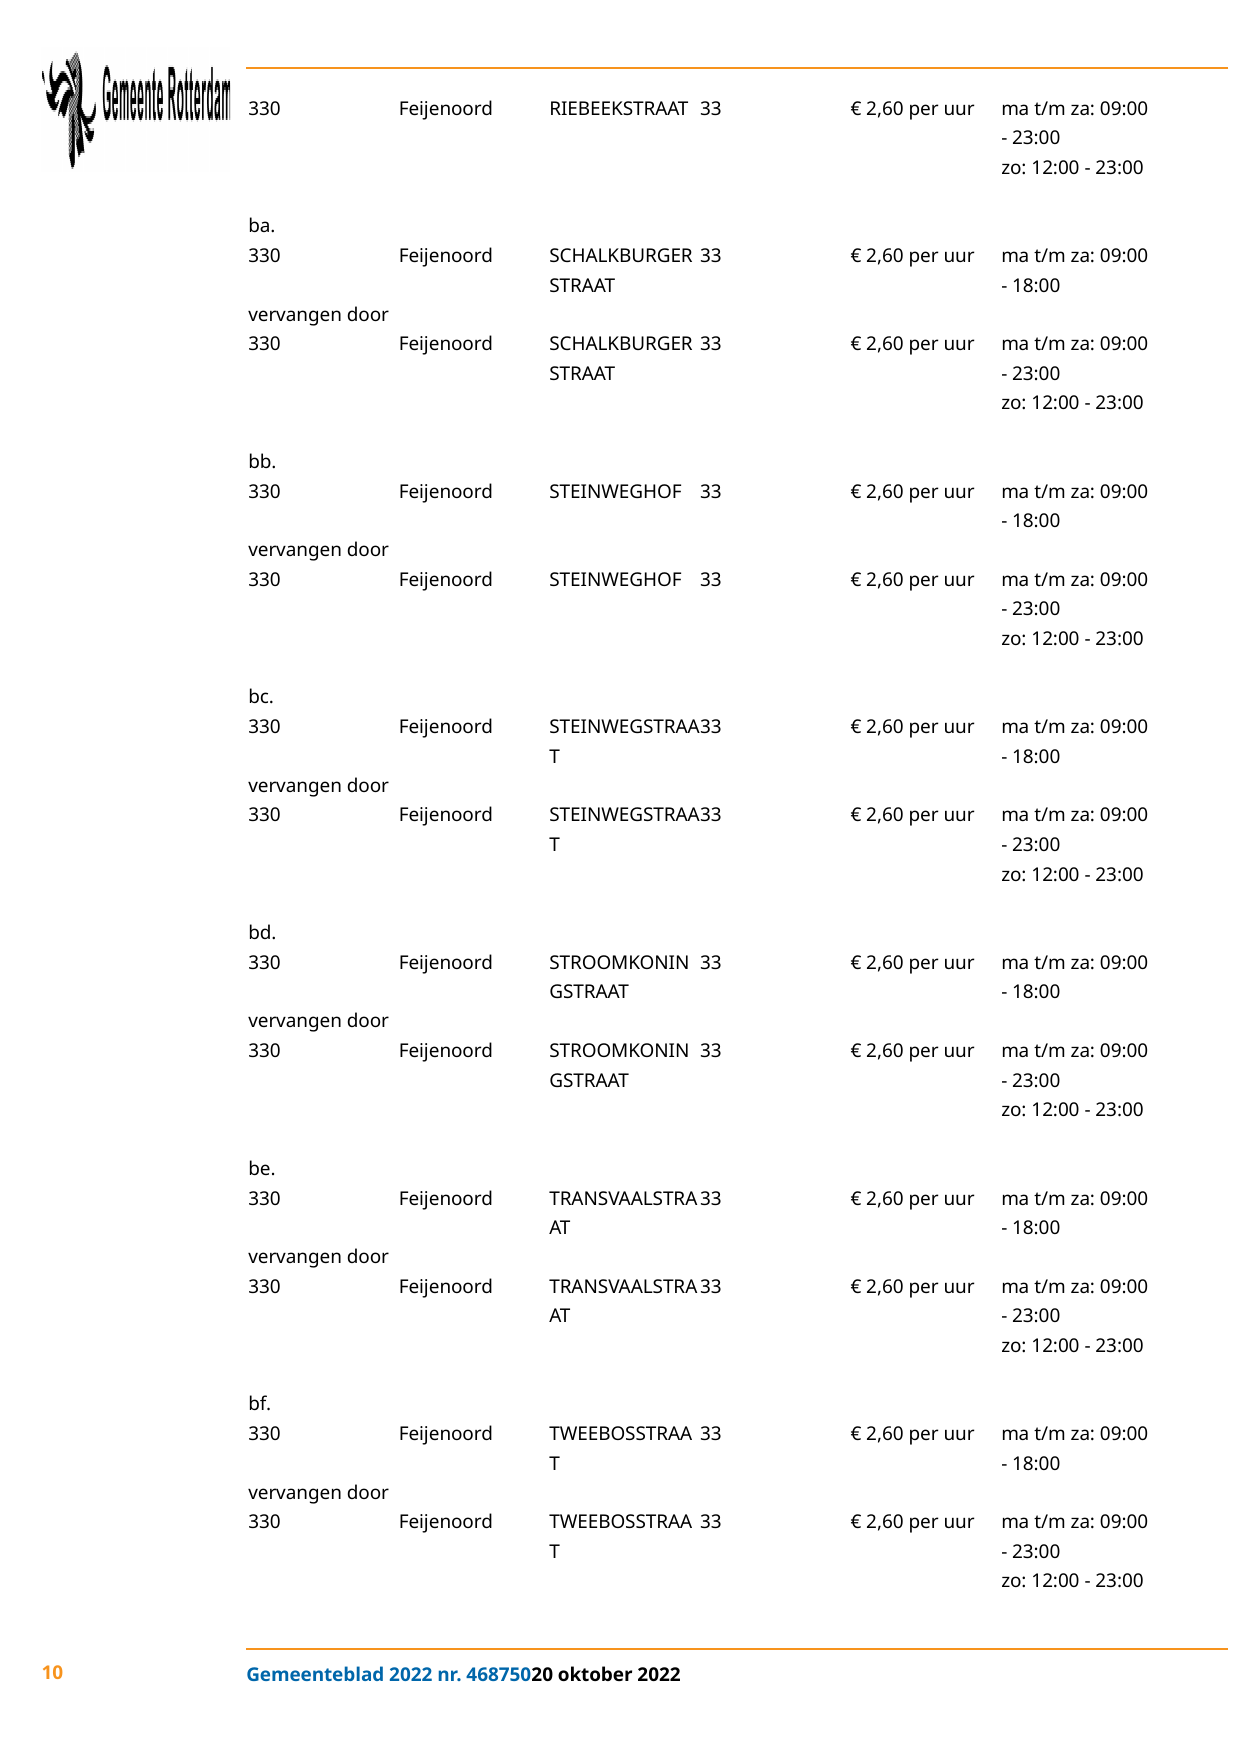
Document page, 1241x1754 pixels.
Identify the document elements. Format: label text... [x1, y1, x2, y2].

table_header Feijenoord [399, 242, 549, 297]
table_header 33 [700, 242, 850, 297]
table_header Feijenoord [399, 478, 549, 533]
table_header ma t/m za: 09:00 - 23:00 zo: 12:00 - 23:00 [1001, 1273, 1152, 1358]
table_header 33 [700, 1037, 850, 1122]
table_header € 2,60 per uur [850, 1420, 1001, 1476]
table_header ma t/m za: 09:00 - 23:00 zo: 12:00 - 23:00 [1001, 1509, 1152, 1593]
table_header STEINWEGSTRAAT [549, 714, 700, 769]
table_header ma t/m za: 09:00 - 23:00 zo: 12:00 - 23:00 [1001, 1037, 1152, 1122]
table_header 33 [700, 478, 850, 533]
table_header 33 [700, 95, 850, 180]
table_header TWEEBOSSTRAAT [549, 1509, 700, 1593]
text bd. [248, 919, 1152, 945]
table_header 330 [248, 1273, 398, 1358]
picture [41, 47, 231, 172]
table_header Feijenoord [399, 949, 549, 1004]
table_header Feijenoord [399, 1273, 549, 1358]
table_header 330 [248, 1420, 398, 1476]
table_header Feijenoord [399, 330, 549, 415]
table_header € 2,60 per uur [850, 802, 1001, 887]
table_header 33 [700, 802, 850, 887]
table_header Feijenoord [399, 1509, 549, 1593]
table_header 330 [248, 1509, 398, 1593]
table_header Feijenoord [399, 1037, 549, 1122]
table_header € 2,60 per uur [850, 330, 1001, 415]
table_header € 2,60 per uur [850, 714, 1001, 769]
table_header ma t/m za: 09:00 - 18:00 [1001, 1420, 1152, 1476]
table_header 33 [700, 1509, 850, 1593]
table_header Feijenoord [399, 1420, 549, 1476]
table_header 330 [248, 330, 398, 415]
table_header € 2,60 per uur [850, 1037, 1001, 1122]
table_header SCHALKBURGERSTRAAT [549, 330, 700, 415]
table_header 33 [700, 949, 850, 1004]
table_header Feijenoord [399, 802, 549, 887]
table_header 330 [248, 714, 398, 769]
text bc. [248, 684, 1152, 709]
table_header 33 [700, 1420, 850, 1476]
text be. [248, 1155, 1152, 1181]
table_header STROOMKONINGSTRAAT [549, 1037, 700, 1122]
table_header € 2,60 per uur [850, 242, 1001, 297]
table_header 330 [248, 1037, 398, 1122]
table_header 330 [248, 566, 398, 651]
table_header ma t/m za: 09:00 - 18:00 [1001, 949, 1152, 1004]
table_header ma t/m za: 09:00 - 18:00 [1001, 242, 1152, 297]
table_header ma t/m za: 09:00 - 18:00 [1001, 478, 1152, 533]
table_header STROOMKONINGSTRAAT [549, 949, 700, 1004]
table_header € 2,60 per uur [850, 566, 1001, 651]
table_header Feijenoord [399, 566, 549, 651]
text bb. [248, 448, 1152, 474]
table_header € 2,60 per uur [850, 1185, 1001, 1240]
table_header RIEBEEKSTRAAT [549, 95, 700, 180]
text vervangen door [248, 1243, 1152, 1269]
text vervangen door [248, 1479, 1152, 1504]
table_header ma t/m za: 09:00 - 23:00 zo: 12:00 - 23:00 [1001, 802, 1152, 887]
text vervangen door [248, 1008, 1152, 1033]
table_header ma t/m za: 09:00 - 23:00 zo: 12:00 - 23:00 [1001, 95, 1152, 180]
text vervangen door [248, 536, 1152, 562]
table_header 33 [700, 330, 850, 415]
table_header € 2,60 per uur [850, 478, 1001, 533]
text bf. [248, 1391, 1152, 1416]
table_header ma t/m za: 09:00 - 18:00 [1001, 1185, 1152, 1240]
table_header € 2,60 per uur [850, 949, 1001, 1004]
table_header STEINWEGHOF [549, 566, 700, 651]
table_header ma t/m za: 09:00 - 18:00 [1001, 714, 1152, 769]
text vervangen door [248, 772, 1152, 798]
table_header 33 [700, 566, 850, 651]
table_header € 2,60 per uur [850, 1509, 1001, 1593]
table_header Feijenoord [399, 714, 549, 769]
text ba. [248, 212, 1152, 238]
table_header € 2,60 per uur [850, 95, 1001, 180]
table_header Feijenoord [399, 95, 549, 180]
text vervangen door [248, 301, 1152, 326]
table_header ma t/m za: 09:00 - 23:00 zo: 12:00 - 23:00 [1001, 566, 1152, 651]
table_header 330 [248, 1185, 398, 1240]
table_header TWEEBOSSTRAAT [549, 1420, 700, 1476]
table_header STEINWEGSTRAAT [549, 802, 700, 887]
table_header 330 [248, 242, 398, 297]
table_header € 2,60 per uur [850, 1273, 1001, 1358]
table_header 330 [248, 949, 398, 1004]
table_header 330 [248, 478, 398, 533]
table_header TRANSVAALSTRAAT [549, 1185, 700, 1240]
table_header SCHALKBURGERSTRAAT [549, 242, 700, 297]
table_header ma t/m za: 09:00 - 23:00 zo: 12:00 - 23:00 [1001, 330, 1152, 415]
table_header 330 [248, 95, 398, 180]
table_header Feijenoord [399, 1185, 549, 1240]
table_header 33 [700, 714, 850, 769]
table_header STEINWEGHOF [549, 478, 700, 533]
table_header 33 [700, 1185, 850, 1240]
table_header 330 [248, 802, 398, 887]
table_header 33 [700, 1273, 850, 1358]
table_header TRANSVAALSTRAAT [549, 1273, 700, 1358]
